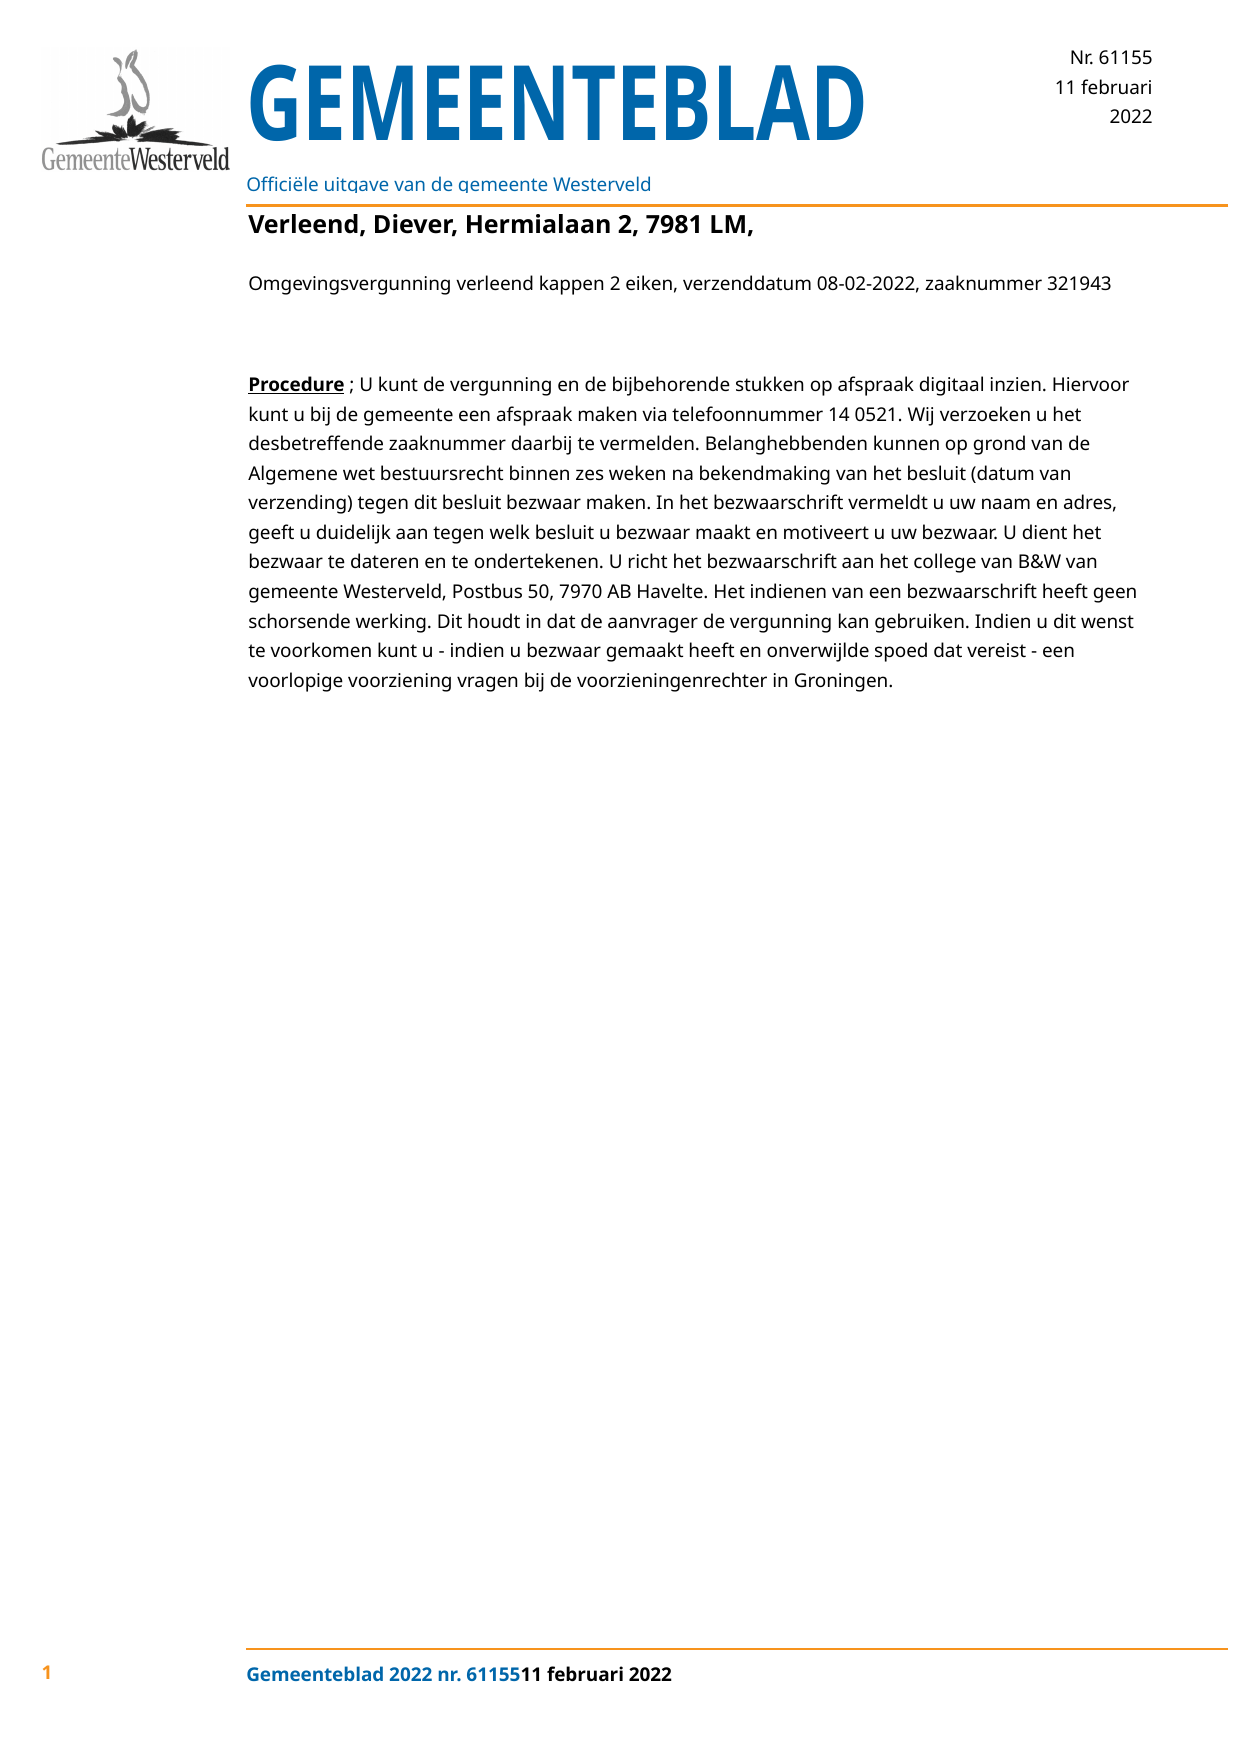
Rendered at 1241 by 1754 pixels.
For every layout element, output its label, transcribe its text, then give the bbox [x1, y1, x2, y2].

picture [41, 47, 231, 172]
text Omgevingsvergunning verleend kappen 2 eiken, verzenddatum 08-02-2022, zaaknummer 321943 [248, 270, 1152, 296]
text Verleend, Diever, Hermialaan 2, 7981 LM, [248, 207, 1152, 241]
text Procedure ; U kunt de vergunning en de bijbehorende stukken op afspraak digitaal inzien. Hiervoor kunt u bij de gemeente een afspraak maken via telefoonnummer 14 0521. Wij verzoeken u het desbetreffende zaaknummer daarbij te vermelden. Belanghebbenden kunnen op grond van de Algemene wet bestuursrecht binnen zes weken na bekendmaking van het besluit (datum van verzending) tegen dit besluit bezwaar maken. In het bezwaarschrift vermeldt u uw naam en adres, geeft u duidelijk aan tegen welk besluit u bezwaar maakt en motiveert u uw bezwaar. U dient het bezwaar te dateren en te ondertekenen. U richt het bezwaarschrift aan het college van B&W van gemeente Westerveld, Postbus 50, 7970 AB Havelte. Het indienen van een bezwaarschrift heeft geen schorsende werking. Dit houdt in dat de aanvrager de vergunning kan gebruiken. Indien u dit wenst te voorkomen kunt u - indien u bezwaar gemaakt heeft en onverwijlde spoed dat vereist - een voorlopige voorziening vragen bij de voorzieningenrechter in Groningen. [248, 371, 1152, 693]
